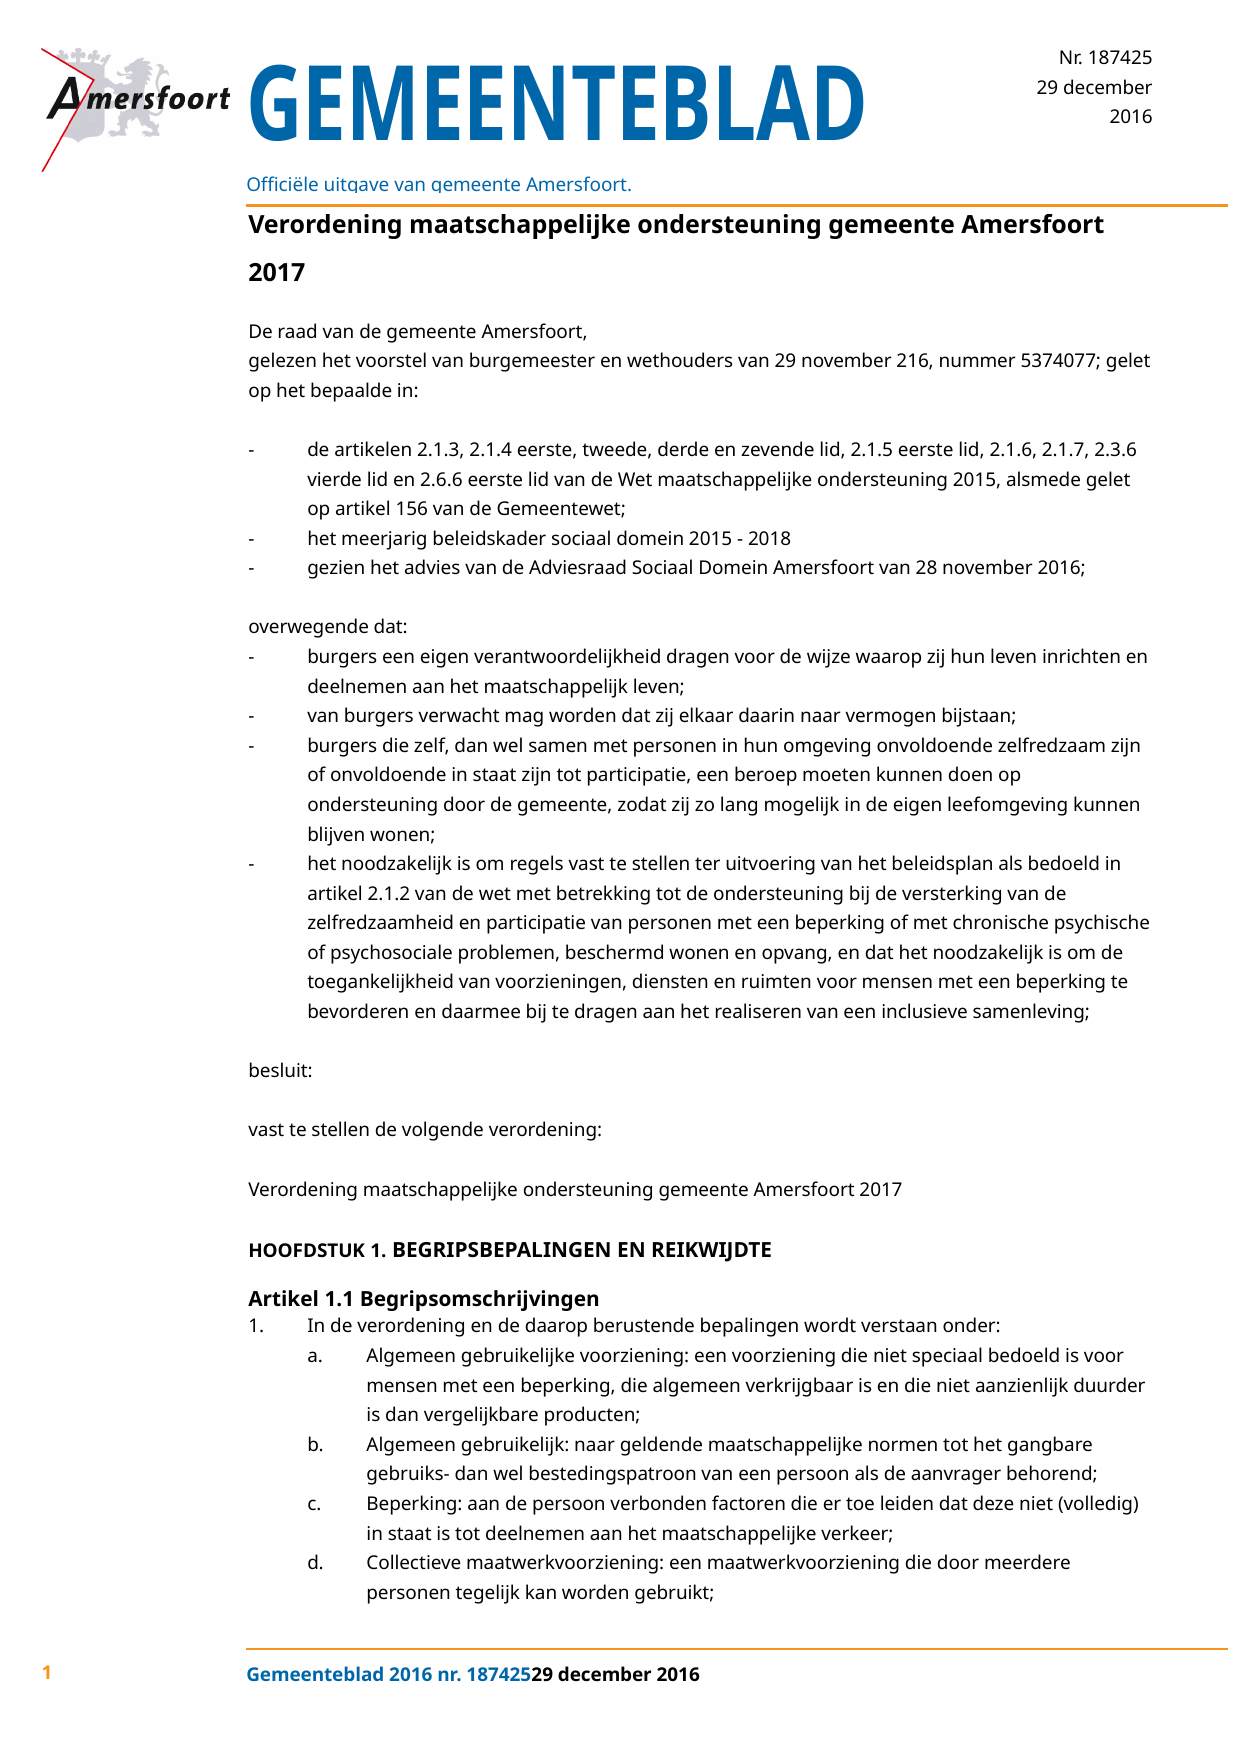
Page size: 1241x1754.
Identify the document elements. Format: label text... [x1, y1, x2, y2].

list burgers die zelf, dan wel samen met personen in hun omgeving onvoldoende zelfredzaam zijn of onvoldoende in staat zijn tot participatie, een beroep moeten kunnen doen op ondersteuning door de gemeente, zodat zij zo lang mogelijk in de eigen leefomgeving kunnen blijven wonen; [248, 732, 1152, 847]
list Algemeen gebruikelijk: naar geldende maatschappelijke normen tot het gangbare gebruiks- dan wel bestedingspatroon van een persoon als de aanvrager behorend; [307, 1431, 1152, 1486]
list Algemeen gebruikelijke voorziening: een voorziening die niet speciaal bedoeld is voor mensen met een beperking, die algemeen verkrijgbaar is en die niet aanzienlijk duurder is dan vergelijkbare producten; [307, 1342, 1152, 1427]
list Collectieve maatwerkvoorziening: een maatwerkvoorziening die door meerdere personen tegelijk kan worden gebruikt; [307, 1549, 1152, 1605]
picture [41, 47, 231, 172]
text besluit: [248, 1057, 1152, 1083]
text Artikel 1.1 Begripsomschrijvingen [248, 1284, 1152, 1313]
text gelezen het voorstel van burgemeester en wethouders van 29 november 216, nummer 5374077; gelet op het bepaalde in: [248, 347, 1152, 403]
list gezien het advies van de Adviesraad Sociaal Domein Amersfoort van 28 november 2016; [248, 554, 1152, 580]
text overwegende dat: [248, 614, 1152, 639]
list het noodzakelijk is om regels vast te stellen ter uitvoering van het beleidsplan als bedoeld in artikel 2.1.2 van de wet met betrekking tot de ondersteuning bij de versterking van de zelfredzaamheid en participatie van personen met een beperking of met chronische psychische of psychosociale problemen, beschermd wonen en opvang, en dat het noodzakelijk is om de toegankelijkheid van voorzieningen, diensten en ruimten voor mensen met een beperking te bevorderen en daarmee bij te dragen aan het realiseren van een inclusieve samenleving; [248, 850, 1152, 1024]
text De raad van de gemeente Amersfoort, [248, 318, 1152, 344]
list van burgers verwacht mag worden dat zij elkaar daarin naar vermogen bijstaan; [248, 702, 1152, 728]
text Verordening maatschappelijke ondersteuning gemeente Amersfoort 2017 [248, 207, 1152, 288]
list In de verordening en de daarop berustende bepalingen wordt verstaan onder: [248, 1313, 1152, 1338]
text Verordening maatschappelijke ondersteuning gemeente Amersfoort 2017 [248, 1176, 1152, 1202]
list burgers een eigen verantwoordelijkheid dragen voor de wijze waarop zij hun leven inrichten en deelnemen aan het maatschappelijk leven; [248, 643, 1152, 699]
list het meerjarig beleidskader sociaal domein 2015 - 2018 [248, 525, 1152, 551]
list de artikelen 2.1.3, 2.1.4 eerste, tweede, derde en zevende lid, 2.1.5 eerste lid, 2.1.6, 2.1.7, 2.3.6 vierde lid en 2.6.6 eerste lid van de Wet maatschappelijke ondersteuning 2015, alsmede gelet op artikel 156 van de Gemeentewet; [248, 436, 1152, 521]
list Beperking: aan de persoon verbonden factoren die er toe leiden dat deze niet (volledig) in staat is tot deelnemen aan het maatschappelijke verkeer; [307, 1490, 1152, 1546]
text vast te stellen de volgende verordening: [248, 1117, 1152, 1142]
text HOOFDSTUK 1. BEGRIPSBEPALINGEN EN REIKWIJDTE [248, 1235, 1152, 1263]
